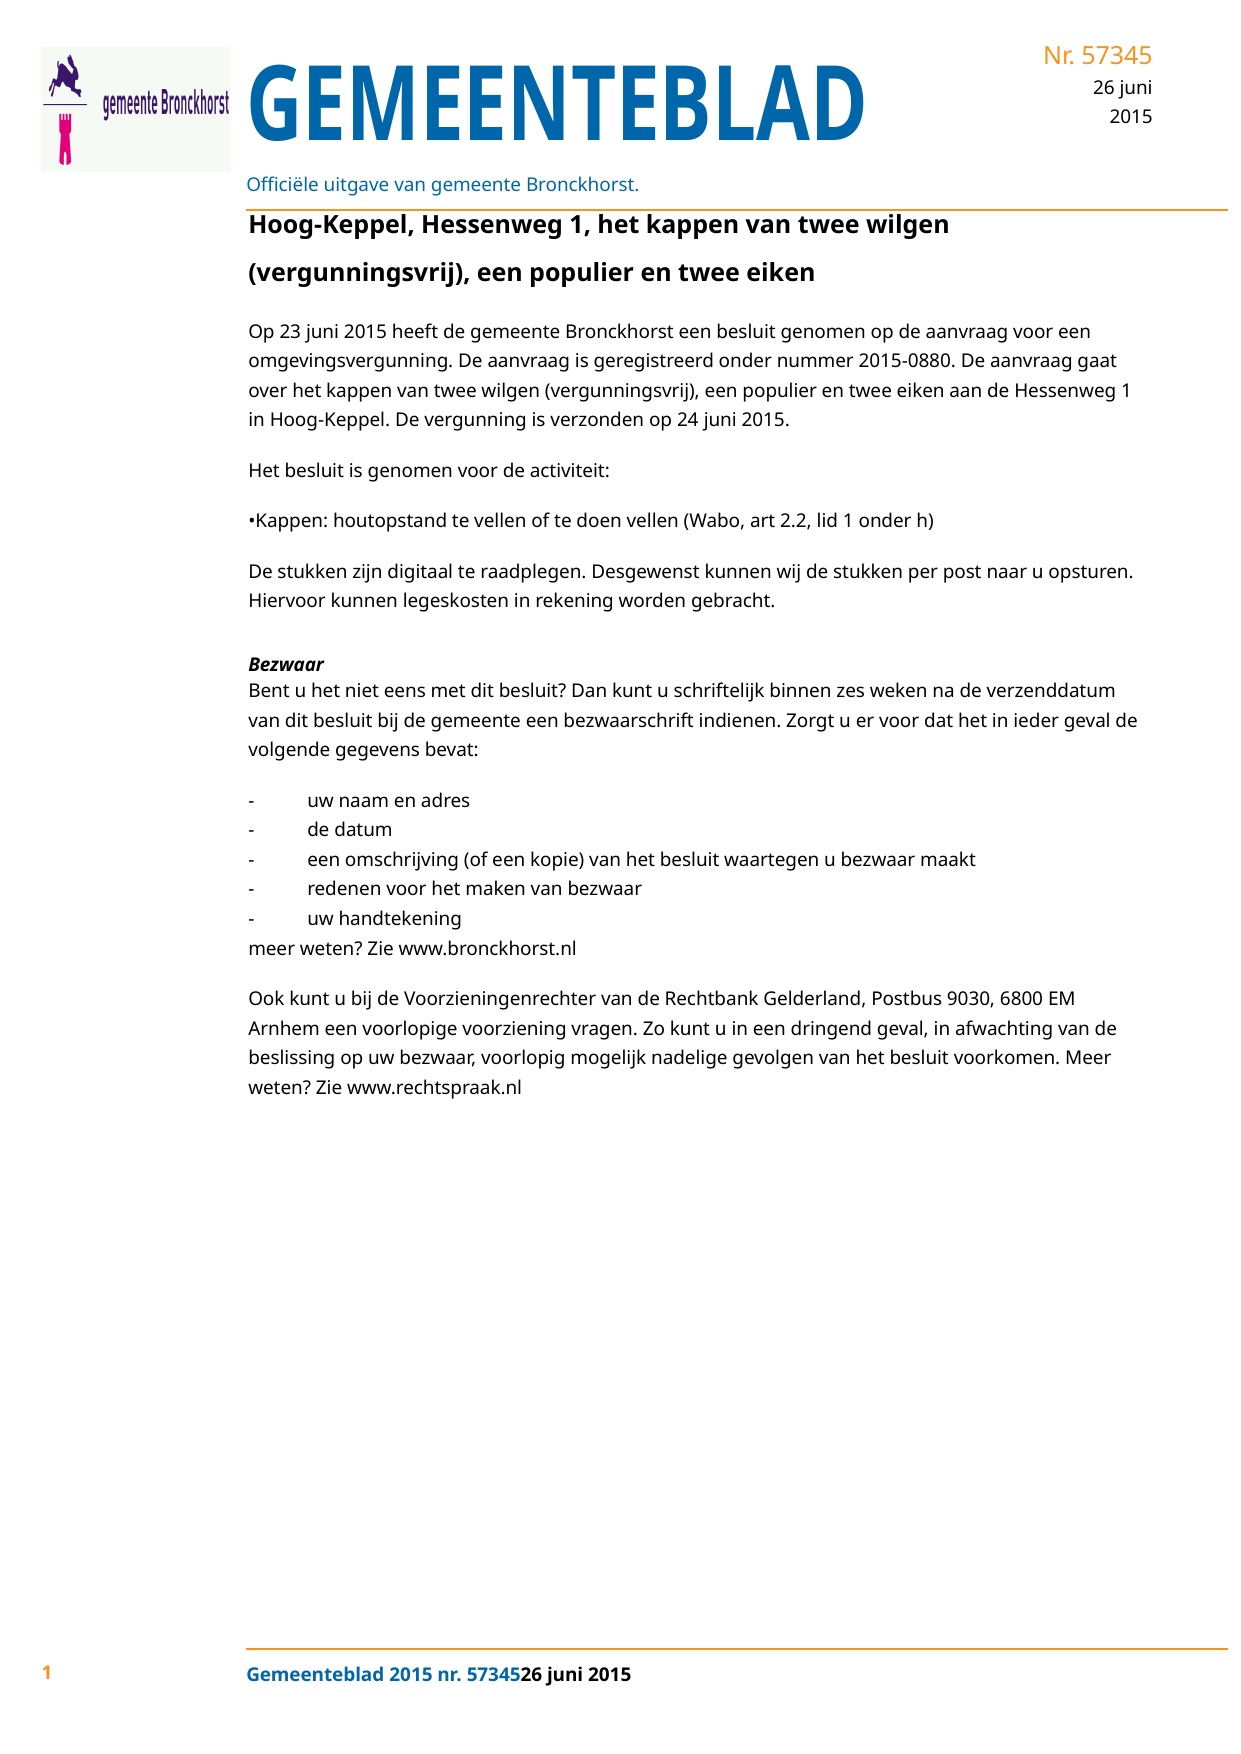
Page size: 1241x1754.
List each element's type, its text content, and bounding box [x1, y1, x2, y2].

text Bent u het niet eens met dit besluit? Dan kunt u schriftelijk binnen zes weken na de verzenddatum van dit besluit bij de gemeente een bezwaarschrift indienen. Zorgt u er voor dat het in ieder geval de volgende gegevens bevat: [248, 677, 1152, 762]
list de datum [248, 816, 1152, 842]
list uw handtekening [248, 905, 1152, 931]
text Het besluit is genomen voor de activiteit: [248, 457, 1152, 483]
text Op 23 juni 2015 heeft de gemeente Bronckhorst een besluit genomen op de aanvraag voor een omgevingsvergunning. De aanvraag is geregistreerd onder nummer 2015-0880. De aanvraag gaat over het kappen van twee wilgen (vergunningsvrij), een populier en twee eiken aan de Hessenweg 1 in Hoog-Keppel. De vergunning is verzonden op 24 juni 2015. [248, 318, 1152, 432]
text Hoog-Keppel, Hessenweg 1, het kappen van twee wilgen (vergunningsvrij), een populier en twee eiken [248, 211, 1152, 288]
text Bezwaar [248, 651, 1152, 677]
text Ook kunt u bij de Voorzieningenrechter van de Rechtbank Gelderland, Postbus 9030, 6800 EM Arnhem een voorlopige voorziening vragen. Zo kunt u in een dringend geval, in afwachting van de beslissing op uw bezwaar, voorlopig mogelijk nadelige gevolgen van het besluit voorkomen. Meer weten? Zie www.rechtspraak.nl [248, 985, 1152, 1099]
list uw naam en adres [248, 787, 1152, 812]
list een omschrijving (of een kopie) van het besluit waartegen u bezwaar maakt [248, 846, 1152, 872]
text De stukken zijn digitaal te raadplegen. Desgewenst kunnen wij de stukken per post naar u opsturen. Hiervoor kunnen legeskosten in rekening worden gebracht. [248, 558, 1152, 613]
picture [41, 47, 231, 172]
text •Kappen: houtopstand te vellen of te doen vellen (Wabo, art 2.2, lid 1 onder h) [248, 507, 1152, 533]
list redenen voor het maken van bezwaar [248, 876, 1152, 901]
text meer weten? Zie www.bronckhorst.nl [248, 935, 1152, 960]
